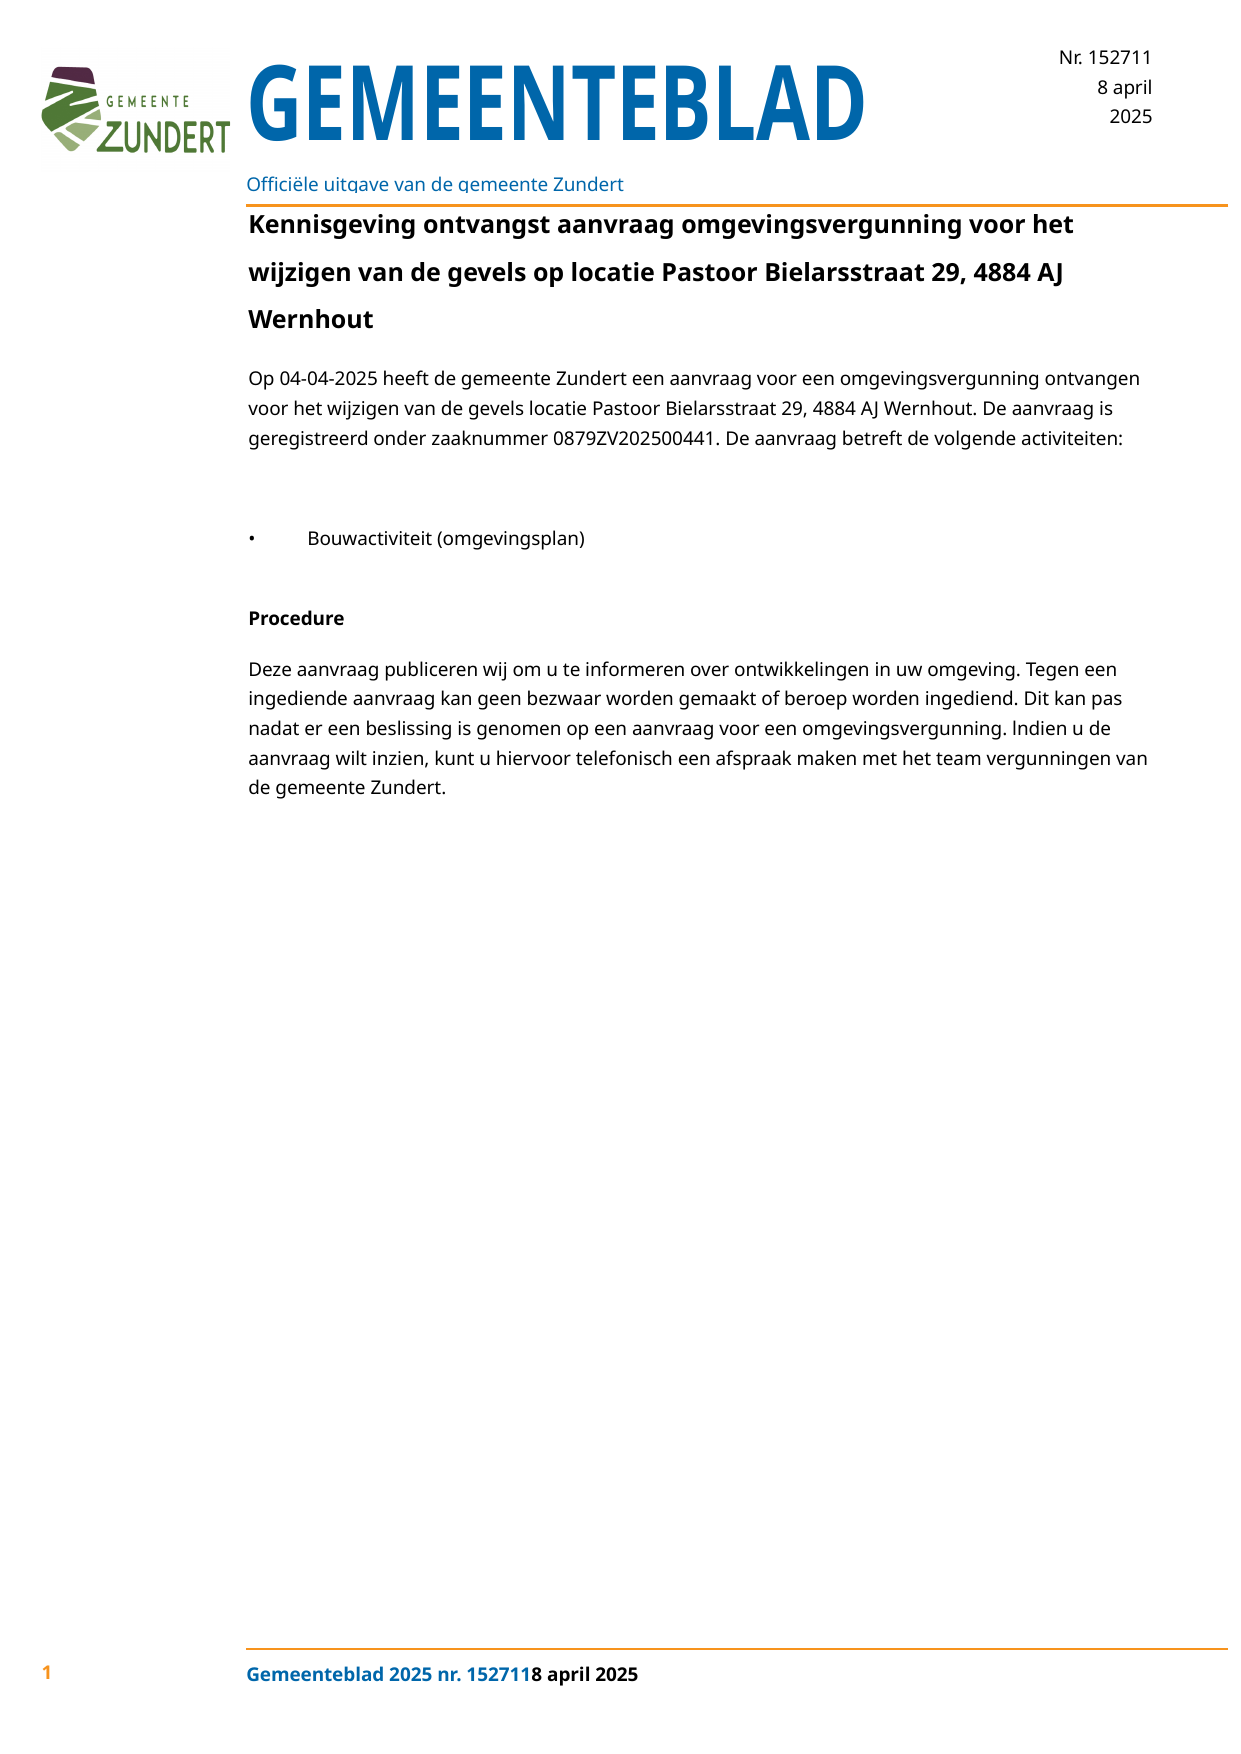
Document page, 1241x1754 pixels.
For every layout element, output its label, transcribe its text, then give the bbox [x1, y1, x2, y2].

text Kennisgeving ontvangst aanvraag omgevingsvergunning voor het wijzigen van de gevels op locatie Pastoor Bielarsstraat 29, 4884 AJ Wernhout [248, 207, 1152, 336]
list Bouwactiviteit (omgevingsplan) [248, 526, 1152, 551]
text Deze aanvraag publiceren wij om u te informeren over ontwikkelingen in uw omgeving. Tegen een ingediende aanvraag kan geen bezwaar worden gemaakt of beroep worden ingediend. Dit kan pas nadat er een beslissing is genomen op een aanvraag voor een omgevingsvergunning. lndien u de aanvraag wilt inzien, kunt u hiervoor telefonisch een afspraak maken met het team vergunningen van de gemeente Zundert. [248, 656, 1152, 800]
picture [41, 47, 231, 172]
text Op 04-04-2025 heeft de gemeente Zundert een aanvraag voor een omgevingsvergunning ontvangen voor het wijzigen van de gevels locatie Pastoor Bielarsstraat 29, 4884 AJ Wernhout. De aanvraag is geregistreerd onder zaaknummer 0879ZV202500441. De aanvraag betreft de volgende activiteiten: [248, 366, 1152, 450]
text Procedure [248, 606, 1152, 631]
